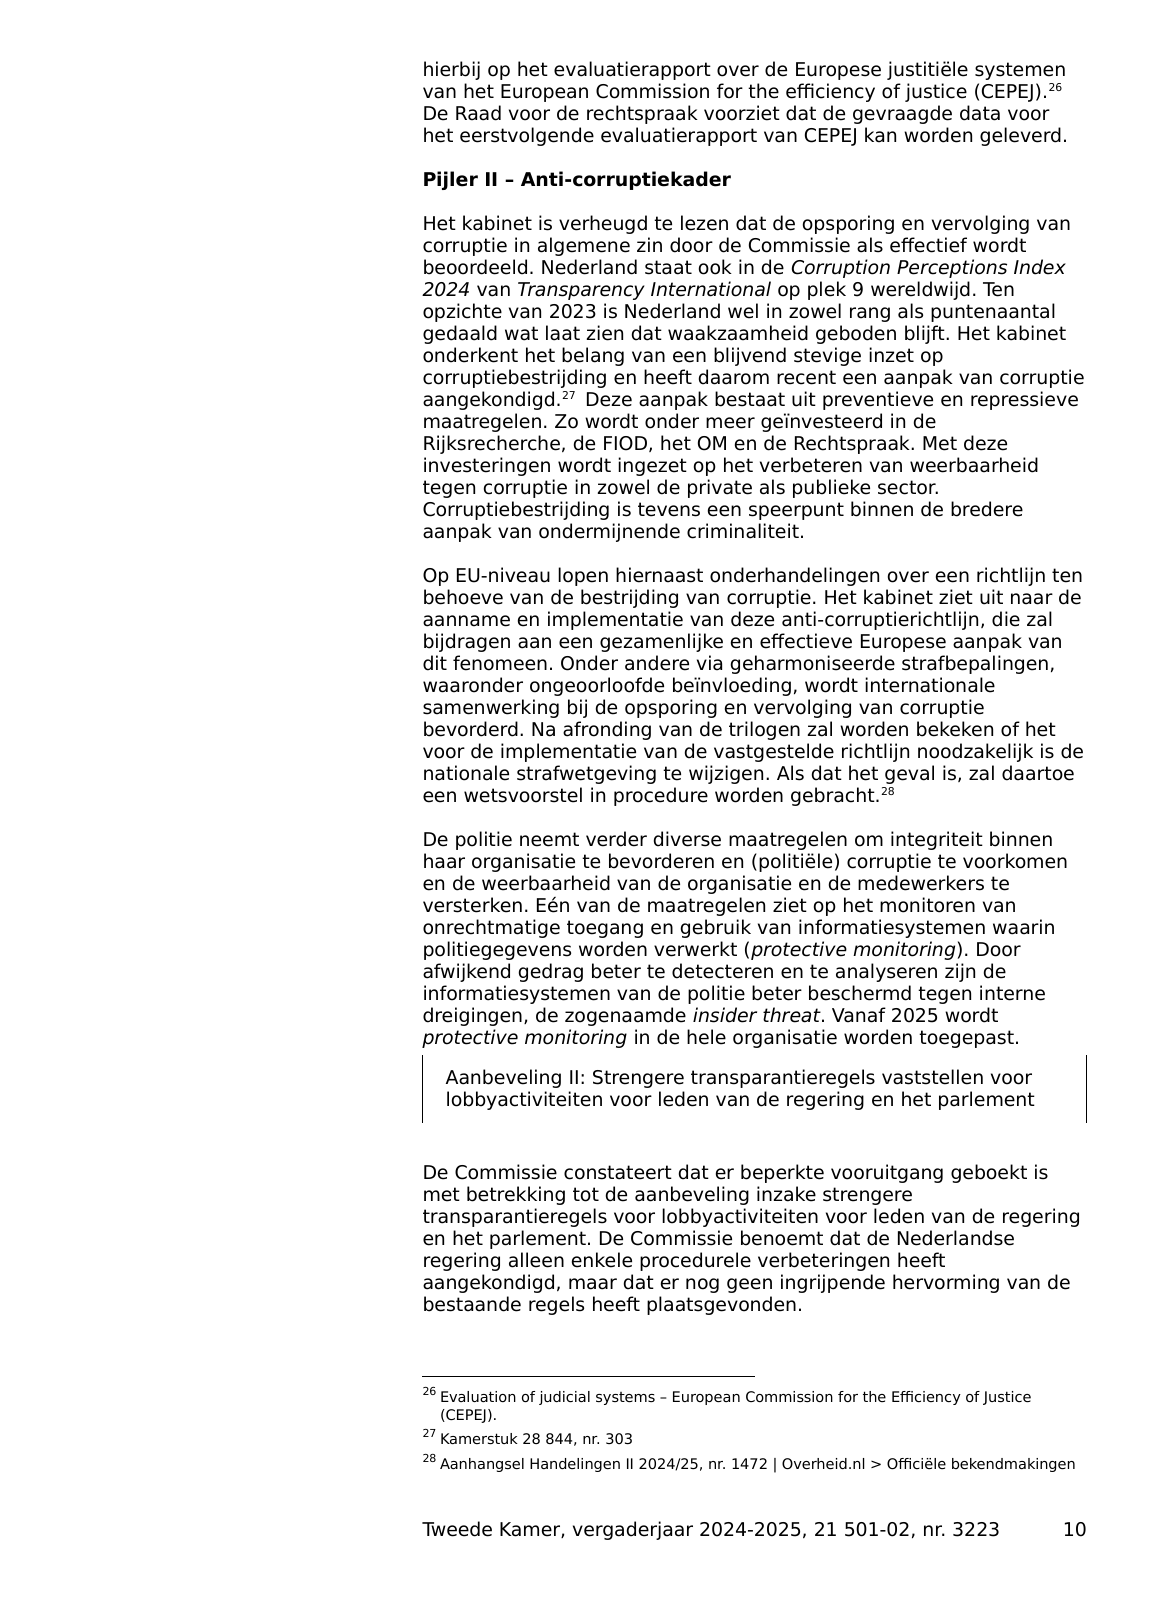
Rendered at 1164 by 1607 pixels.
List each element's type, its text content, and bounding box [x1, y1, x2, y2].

table_header Aanbeveling II: Strengere transparantieregels vaststellen voor lobbyactiviteiten voor leden van de regering en het parlement [423, 1055, 1086, 1122]
text Evaluation of judicial systems – European Commission for the Efficiency of Justice (CEPEJ). [422, 1385, 1087, 1424]
subtitle Pijler II – Anti-corruptiekader [422, 169, 1087, 191]
text hierbij op het evaluatierapport over de Europese justitiële systemen van het European Commission for the efficiency of justice (CEPEJ). De Raad voor de rechtspraak voorziet dat de gevraagde data voor het eerstvolgende evaluatierapport van CEPEJ kan worden geleverd. [422, 59, 1087, 147]
text Kamerstuk 28 844, nr. 303 [422, 1427, 1087, 1449]
text Aanhangsel Handelingen II 2024/25, nr. 1472 | Overheid.nl > Officiële bekendmakingen [422, 1452, 1087, 1474]
text De politie neemt verder diverse maatregelen om integriteit binnen haar organisatie te bevorderen en (politiële) corruptie te voorkomen en de weerbaarheid van de organisatie en de medewerkers te versterken. Eén van de maatregelen ziet op het monitoren van onrechtmatige toegang en gebruik van informatiesystemen waarin politiegegevens worden verwerkt (protective monitoring). Door afwijkend gedrag beter te detecteren en te analyseren zijn de informatiesystemen van de politie beter beschermd tegen interne dreigingen, de zogenaamde insider threat. Vanaf 2025 wordt protective monitoring in de hele organisatie worden toegepast. [422, 829, 1087, 1049]
text De Commissie constateert dat er beperkte vooruitgang geboekt is met betrekking tot de aanbeveling inzake strengere transparantieregels voor lobbyactiviteiten voor leden van de regering en het parlement. De Commissie benoemt dat de Nederlandse regering alleen enkele procedurele verbeteringen heeft aangekondigd, maar dat er nog geen ingrijpende hervorming van de bestaande regels heeft plaatsgevonden. [422, 1162, 1087, 1316]
text Op EU-niveau lopen hiernaast onderhandelingen over een richtlijn ten behoeve van de bestrijding van corruptie. Het kabinet ziet uit naar de aanname en implementatie van deze anti-corruptierichtlijn, die zal bijdragen aan een gezamenlijke en effectieve Europese aanpak van dit fenomeen. Onder andere via geharmoniseerde strafbepalingen, waaronder ongeoorloofde beïnvloeding, wordt internationale samenwerking bij de opsporing en vervolging van corruptie bevorderd. Na afronding van de trilogen zal worden bekeken of het voor de implementatie van de vastgestelde richtlijn noodzakelijk is de nationale strafwetgeving te wijzigen. Als dat het geval is, zal daartoe een wetsvoorstel in procedure worden gebracht. [422, 565, 1087, 807]
text Het kabinet is verheugd te lezen dat de opsporing en vervolging van corruptie in algemene zin door de Commissie als effectief wordt beoordeeld. Nederland staat ook in de Corruption Perceptions Index 2024 van Transparency International op plek 9 wereldwijd. Ten opzichte van 2023 is Nederland wel in zowel rang als puntenaantal gedaald wat laat zien dat waakzaamheid geboden blijft. Het kabinet onderkent het belang van een blijvend stevige inzet op corruptiebestrijding en heeft daarom recent een aanpak van corruptie aangekondigd. Deze aanpak bestaat uit preventieve en repressieve maatregelen. Zo wordt onder meer geïnvesteerd in de Rijksrecherche, de FIOD, het OM en de Rechtspraak. Met deze investeringen wordt ingezet op het verbeteren van weerbaarheid tegen corruptie in zowel de private als publieke sector. Corruptiebestrijding is tevens een speerpunt binnen de bredere aanpak van ondermijnende criminaliteit. [422, 213, 1087, 543]
